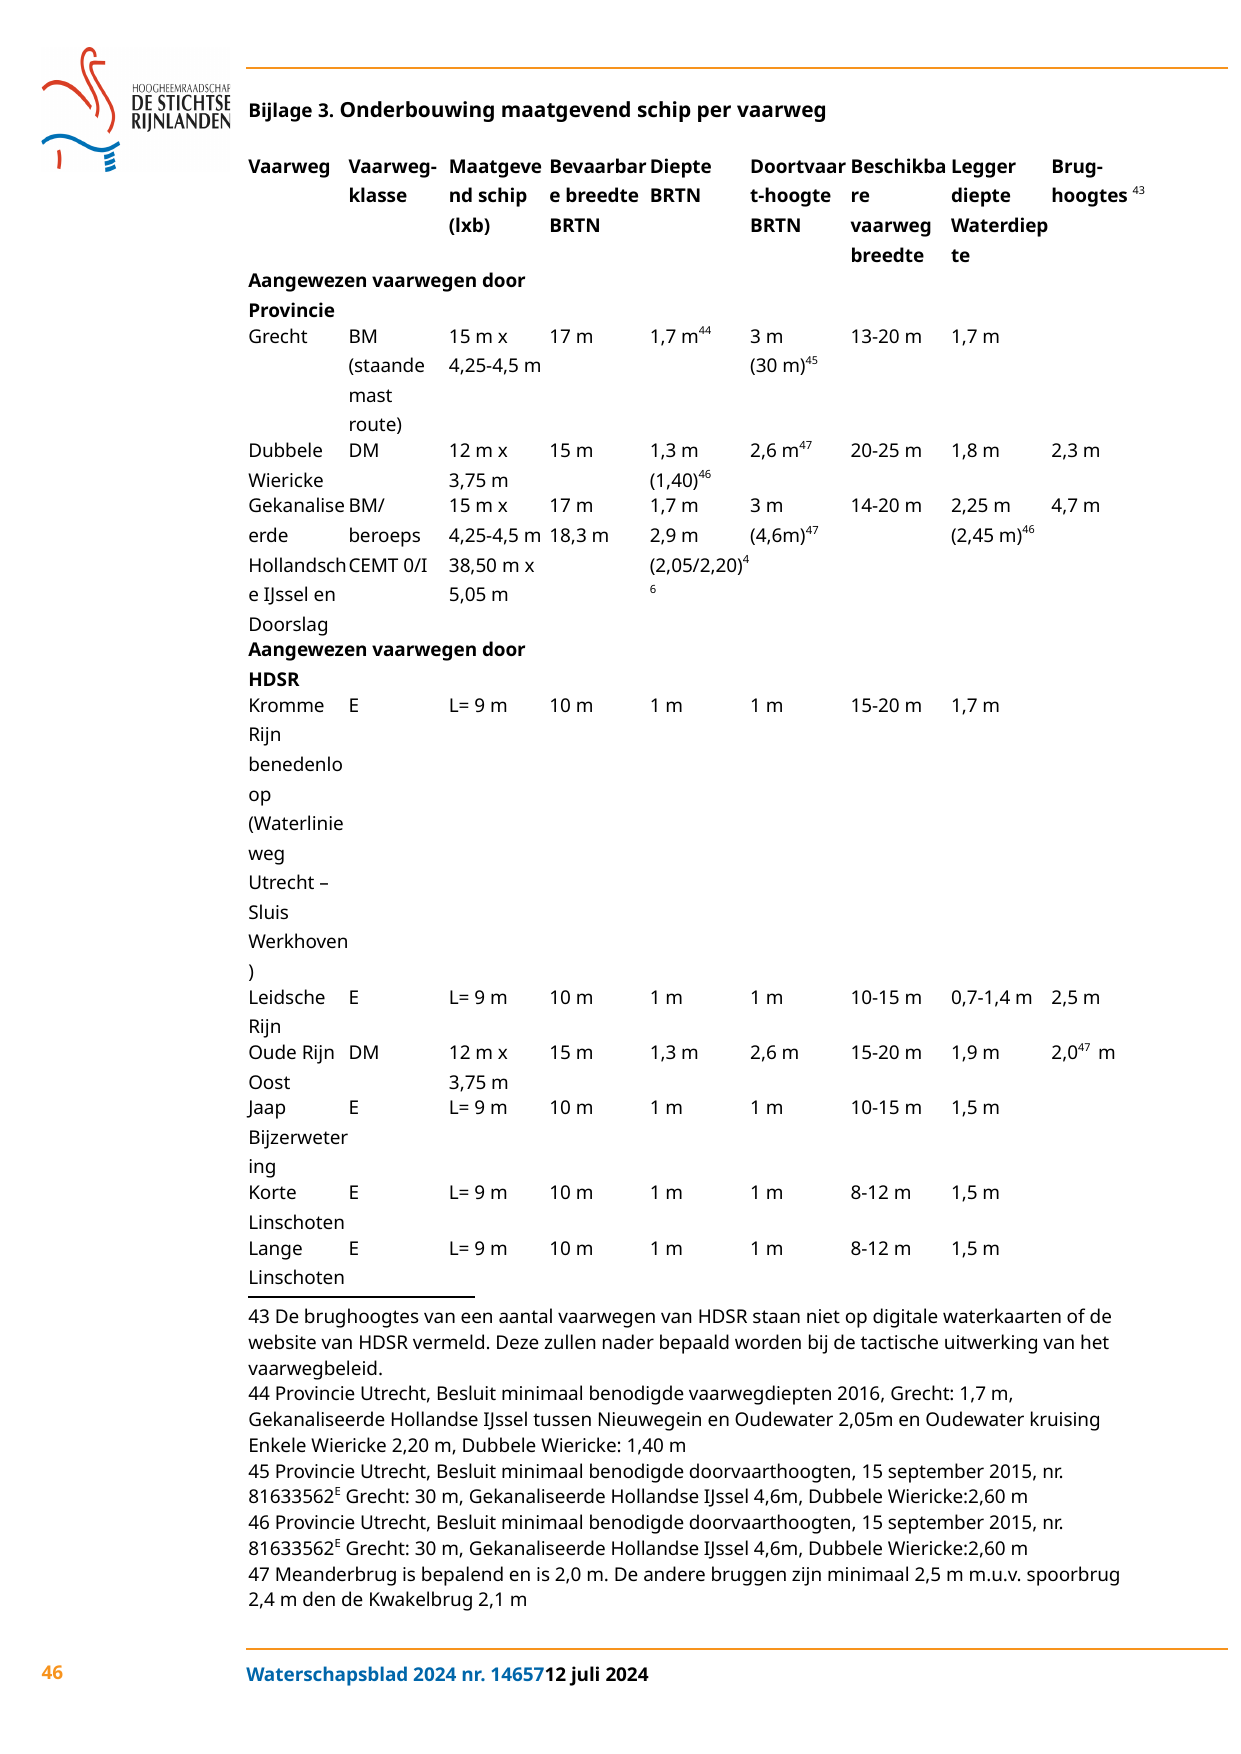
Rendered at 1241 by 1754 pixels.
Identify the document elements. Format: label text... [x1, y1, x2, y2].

text Bijlage 3. Onderbouwing maatgevend schip per vaarweg [248, 95, 1152, 123]
table_header Maatgevend schip (lxb) [449, 153, 549, 267]
table_cell L= 9 m [449, 984, 549, 1039]
table_cell [549, 268, 649, 323]
table_header Beschikbare vaarweg breedte [850, 153, 951, 267]
table_cell 12 m x 3,75 m [449, 1039, 549, 1094]
table_cell 1,5 m [951, 1095, 1051, 1179]
table_cell 20-25 m [850, 437, 951, 493]
table_cell 0,7-1,4 m [951, 984, 1051, 1039]
table_cell 1,7 m [951, 323, 1051, 437]
table_cell Jaap Bijzerwetering [248, 1095, 348, 1179]
table_cell 8-12 m [850, 1235, 951, 1290]
table_cell 1,7 m [650, 323, 750, 437]
table_cell [1051, 1235, 1152, 1290]
table_cell Aangewezen vaarwegen door HDSR [248, 637, 549, 692]
table_header Vaarweg [248, 153, 348, 267]
table_cell L= 9 m [449, 1180, 549, 1235]
table_cell [1051, 268, 1152, 323]
table_cell E [348, 1235, 449, 1290]
table_cell [951, 268, 1051, 323]
table_cell L= 9 m [449, 692, 549, 984]
table_cell [650, 637, 750, 692]
table_cell [750, 268, 850, 323]
table_cell 1 m [750, 692, 850, 984]
table_cell 1 m [750, 1180, 850, 1235]
table_cell 1 m [750, 984, 850, 1039]
table_cell 1 m [650, 1095, 750, 1179]
table_header Diepte BRTN [650, 153, 750, 267]
table_cell Gekanaliseerde Hollandsche IJssel en Doorslag [248, 493, 348, 637]
table_cell Aangewezen vaarwegen door Provincie [248, 268, 549, 323]
table_cell 3 m (30 m) [750, 323, 850, 437]
table_cell DM [348, 437, 449, 493]
table_cell 15 m x 4,25-4,5 m 38,50 m x 5,05 m [449, 493, 549, 637]
table_cell E [348, 984, 449, 1039]
table_cell 10 m [549, 1095, 649, 1179]
table_cell 1,3 m (1,40)46 [650, 437, 750, 493]
table_cell 1,5 m [951, 1235, 1051, 1290]
table_cell 1 m [750, 1235, 850, 1290]
table_cell [1051, 1180, 1152, 1235]
table_cell 3 m (4,6m)47 [750, 493, 850, 637]
table_header Brug-hoogtes [1051, 153, 1152, 267]
table_cell Leidsche Rijn [248, 984, 348, 1039]
table_cell 17 m [549, 323, 649, 437]
table_cell E [348, 1180, 449, 1235]
table_cell 2,3 m [1051, 437, 1152, 493]
table_header Bevaarbare breedte BRTN [549, 153, 649, 267]
table_cell 10-15 m [850, 984, 951, 1039]
table_cell 1,7 m 2,9 m (2,05/2,20)46 [650, 493, 750, 637]
table_cell 17 m 18,3 m [549, 493, 649, 637]
table_cell 10 m [549, 984, 649, 1039]
table_cell E [348, 692, 449, 984]
table_cell 15 m x 4,25-4,5 m [449, 323, 549, 437]
table_cell 1,9 m [951, 1039, 1051, 1094]
table_header Vaarweg-klasse [348, 153, 449, 267]
table_cell 8-12 m [850, 1180, 951, 1235]
table_cell [1051, 323, 1152, 437]
table_cell [1051, 692, 1152, 984]
picture [41, 47, 231, 172]
table_cell 15-20 m [850, 1039, 951, 1094]
table_cell Dubbele Wiericke [248, 437, 348, 493]
table_cell 1 m [650, 692, 750, 984]
table_cell 15 m [549, 1039, 649, 1094]
table_cell 1 m [750, 1095, 850, 1179]
table_cell [1051, 1095, 1152, 1179]
table_cell 1 m [650, 1180, 750, 1235]
table_cell 13-20 m [850, 323, 951, 437]
table_cell 10 m [549, 1180, 649, 1235]
table_cell DM [348, 1039, 449, 1094]
table_cell 1 m [650, 1235, 750, 1290]
table_cell 2,6 m47 [750, 437, 850, 493]
table_cell 1,7 m [951, 692, 1051, 984]
table_cell [850, 637, 951, 692]
table_cell 2,6 m [750, 1039, 850, 1094]
table_cell [951, 637, 1051, 692]
table_cell Lange Linschoten [248, 1235, 348, 1290]
table_cell 1,5 m [951, 1180, 1051, 1235]
table_cell 2,5 m [1051, 984, 1152, 1039]
table_cell 1 m [650, 984, 750, 1039]
table_cell 2,0 m [1051, 1039, 1152, 1094]
table_cell [850, 268, 951, 323]
table_cell [650, 268, 750, 323]
table_cell [549, 637, 649, 692]
table_cell 10 m [549, 1235, 649, 1290]
table_cell Korte Linschoten [248, 1180, 348, 1235]
table_cell 10 m [549, 692, 649, 984]
table_cell Grecht [248, 323, 348, 437]
table_header Doortvaart-hoogte BRTN [750, 153, 850, 267]
table_cell 1,3 m [650, 1039, 750, 1094]
table_cell 1,8 m [951, 437, 1051, 493]
table_cell 15-20 m [850, 692, 951, 984]
table_cell BM (staande mast route) [348, 323, 449, 437]
table_cell 2,25 m (2,45 m) [951, 493, 1051, 637]
table_cell L= 9 m [449, 1095, 549, 1179]
table_cell E [348, 1095, 449, 1179]
table_cell 15 m [549, 437, 649, 493]
table_cell BM/ beroeps CEMT 0/I [348, 493, 449, 637]
table_cell L= 9 m [449, 1235, 549, 1290]
table_cell [750, 637, 850, 692]
table_cell Oude Rijn Oost [248, 1039, 348, 1094]
table_header Legger diepte Waterdiepte [951, 153, 1051, 267]
table_cell Kromme Rijn benedenloop (Waterlinieweg Utrecht – Sluis Werkhoven) [248, 692, 348, 984]
table_cell [1051, 637, 1152, 692]
table_cell 4,7 m [1051, 493, 1152, 637]
table_cell 10-15 m [850, 1095, 951, 1179]
table_cell 12 m x 3,75 m [449, 437, 549, 493]
table_cell 14-20 m [850, 493, 951, 637]
